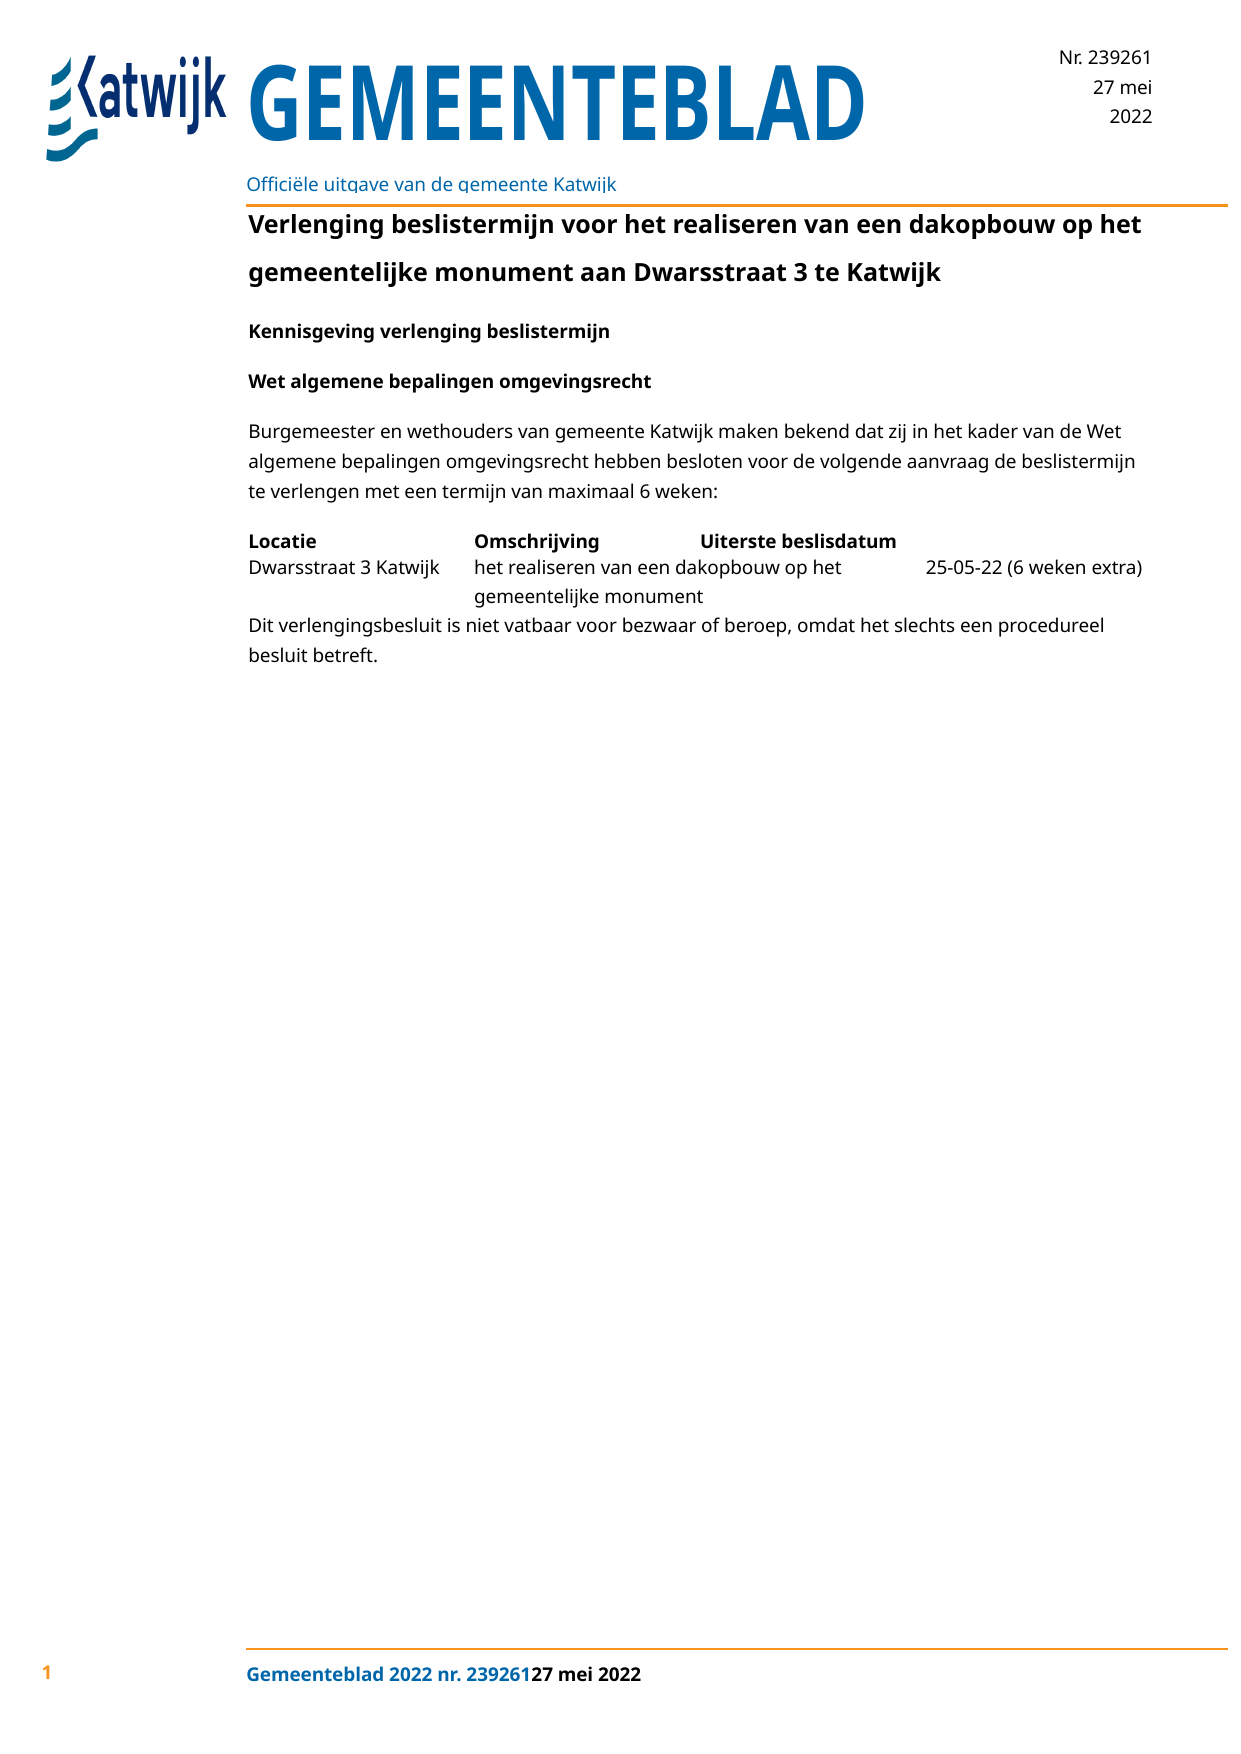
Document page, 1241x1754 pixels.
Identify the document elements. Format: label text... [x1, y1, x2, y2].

table_header Omschrijving [474, 529, 700, 554]
table_header Locatie [248, 529, 474, 554]
table_cell Dwarsstraat 3 Katwijk [248, 554, 474, 609]
text Dit verlengingsbesluit is niet vatbaar voor bezwaar of beroep, omdat het slechts een procedureel besluit betreft. [248, 613, 1152, 668]
table_header Uiterste beslisdatum [700, 529, 1152, 554]
text Kennisgeving verlenging beslistermijn [248, 318, 1152, 344]
text Burgemeester en wethouders van gemeente Katwijk maken bekend dat zij in het kader van de Wet algemene bepalingen omgevingsrecht hebben besloten voor de volgende aanvraag de beslistermijn te verlengen met een termijn van maximaal 6 weken: [248, 419, 1152, 504]
table_cell 25-05-22 (6 weken extra) [926, 554, 1152, 609]
picture [41, 47, 231, 172]
text Verlenging beslistermijn voor het realiseren van een dakopbouw op het gemeentelijke monument aan Dwarsstraat 3 te Katwijk [248, 207, 1152, 288]
table_cell het realiseren van een dakopbouw op het gemeentelijke monument [474, 554, 926, 609]
text Wet algemene bepalingen omgevingsrecht [248, 368, 1152, 394]
